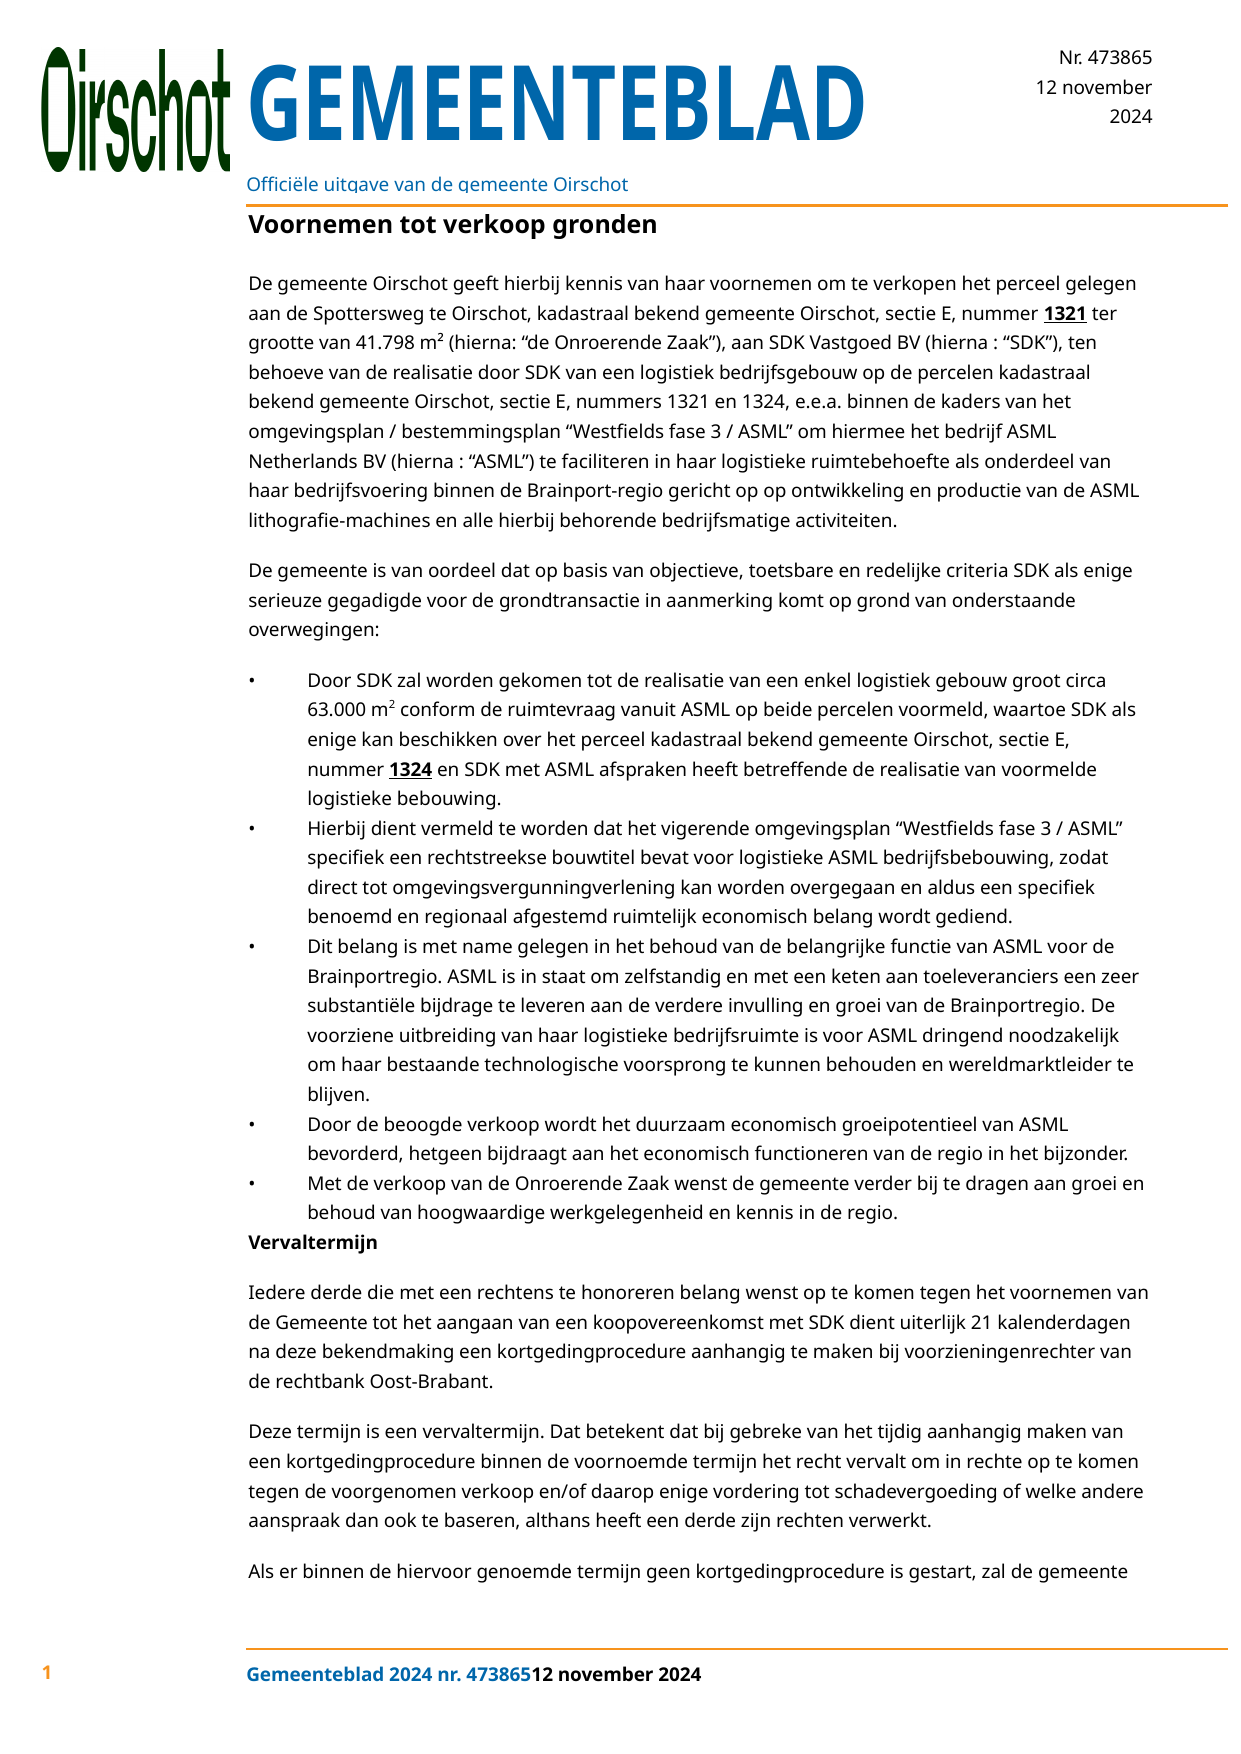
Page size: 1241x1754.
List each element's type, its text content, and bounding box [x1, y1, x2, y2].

text Deze termijn is een vervaltermijn. Dat betekent dat bij gebreke van het tijdig aanhangig maken van een kortgedingprocedure binnen de voornoemde termijn het recht vervalt om in rechte op te komen tegen de voorgenomen verkoop en/of daarop enige vordering tot schadevergoeding of welke andere aanspraak dan ook te baseren, althans heeft een derde zijn rechten verwerkt. [248, 1419, 1152, 1533]
list Met de verkoop van de Onroerende Zaak wenst de gemeente verder bij te dragen aan groei en behoud van hoogwaardige werkgelegenheid en kennis in de regio. [248, 1170, 1152, 1225]
text De gemeente is van oordeel dat op basis van objectieve, toetsbare en redelijke criteria SDK als enige serieuze gegadigde voor de grondtransactie in aanmerking komt op grond van onderstaande overwegingen: [248, 557, 1152, 642]
list Hierbij dient vermeld te worden dat het vigerende omgevingsplan “Westfields fase 3 / ASML” specifiek een rechtstreekse bouwtitel bevat voor logistieke ASML bedrijfsbebouwing, zodat direct tot omgevingsvergunningverlening kan worden overgegaan en aldus een specifiek benoemd en regionaal afgestemd ruimtelijk economisch belang wordt gediend. [248, 815, 1152, 929]
text De gemeente Oirschot geeft hierbij kennis van haar voornemen om te verkopen het perceel gelegen aan de Spottersweg te Oirschot, kadastraal bekend gemeente Oirschot, sectie E, nummer 1321 ter grootte van 41.798 m² (hierna: “de Onroerende Zaak”), aan SDK Vastgoed BV (hierna : “SDK”), ten behoeve van de realisatie door SDK van een logistiek bedrijfsgebouw op de percelen kadastraal bekend gemeente Oirschot, sectie E, nummers 1321 en 1324, e.e.a. binnen de kaders van het omgevingsplan / bestemmingsplan “Westfields fase 3 / ASML” om hiermee het bedrijf ASML Netherlands BV (hierna : “ASML”) te faciliteren in haar logistieke ruimtebehoefte als onderdeel van haar bedrijfsvoering binnen de Brainport-regio gericht op op ontwikkeling en productie van de ASML lithografie-machines en alle hierbij behorende bedrijfsmatige activiteiten. [248, 270, 1152, 533]
list Door SDK zal worden gekomen tot de realisatie van een enkel logistiek gebouw groot circa 63.000 m2 conform de ruimtevraag vanuit ASML op beide percelen voormeld, waartoe SDK als enige kan beschikken over het perceel kadastraal bekend gemeente Oirschot, sectie E, nummer 1324 en SDK met ASML afspraken heeft betreffende de realisatie van voormelde logistieke bebouwing. [248, 667, 1152, 811]
text Vervaltermijn [248, 1229, 1152, 1255]
list Door de beoogde verkoop wordt het duurzaam economisch groeipotentieel van ASML bevorderd, hetgeen bijdraagt aan het economisch functioneren van de regio in het bijzonder. [248, 1111, 1152, 1166]
picture [41, 47, 231, 172]
text Iedere derde die met een rechtens te honoreren belang wenst op te komen tegen het voornemen van de Gemeente tot het aangaan van een koopovereenkomst met SDK dient uiterlijk 21 kalenderdagen na deze bekendmaking een kortgedingprocedure aanhangig te maken bij voorzieningenrechter van de rechtbank Oost-Brabant. [248, 1279, 1152, 1394]
text Voornemen tot verkoop gronden [248, 207, 1152, 241]
list Dit belang is met name gelegen in het behoud van de belangrijke functie van ASML voor de Brainportregio. ASML is in staat om zelfstandig en met een keten aan toeleveranciers een zeer substantiële bijdrage te leveren aan de verdere invulling en groei van de Brainportregio. De voorziene uitbreiding van haar logistieke bedrijfsruimte is voor ASML dringend noodzakelijk om haar bestaande technologische voorsprong te kunnen behouden en wereldmarktleider te blijven. [248, 933, 1152, 1107]
text Als er binnen de hiervoor genoemde termijn geen kortgedingprocedure is gestart, zal de gemeente [248, 1558, 1152, 1583]
